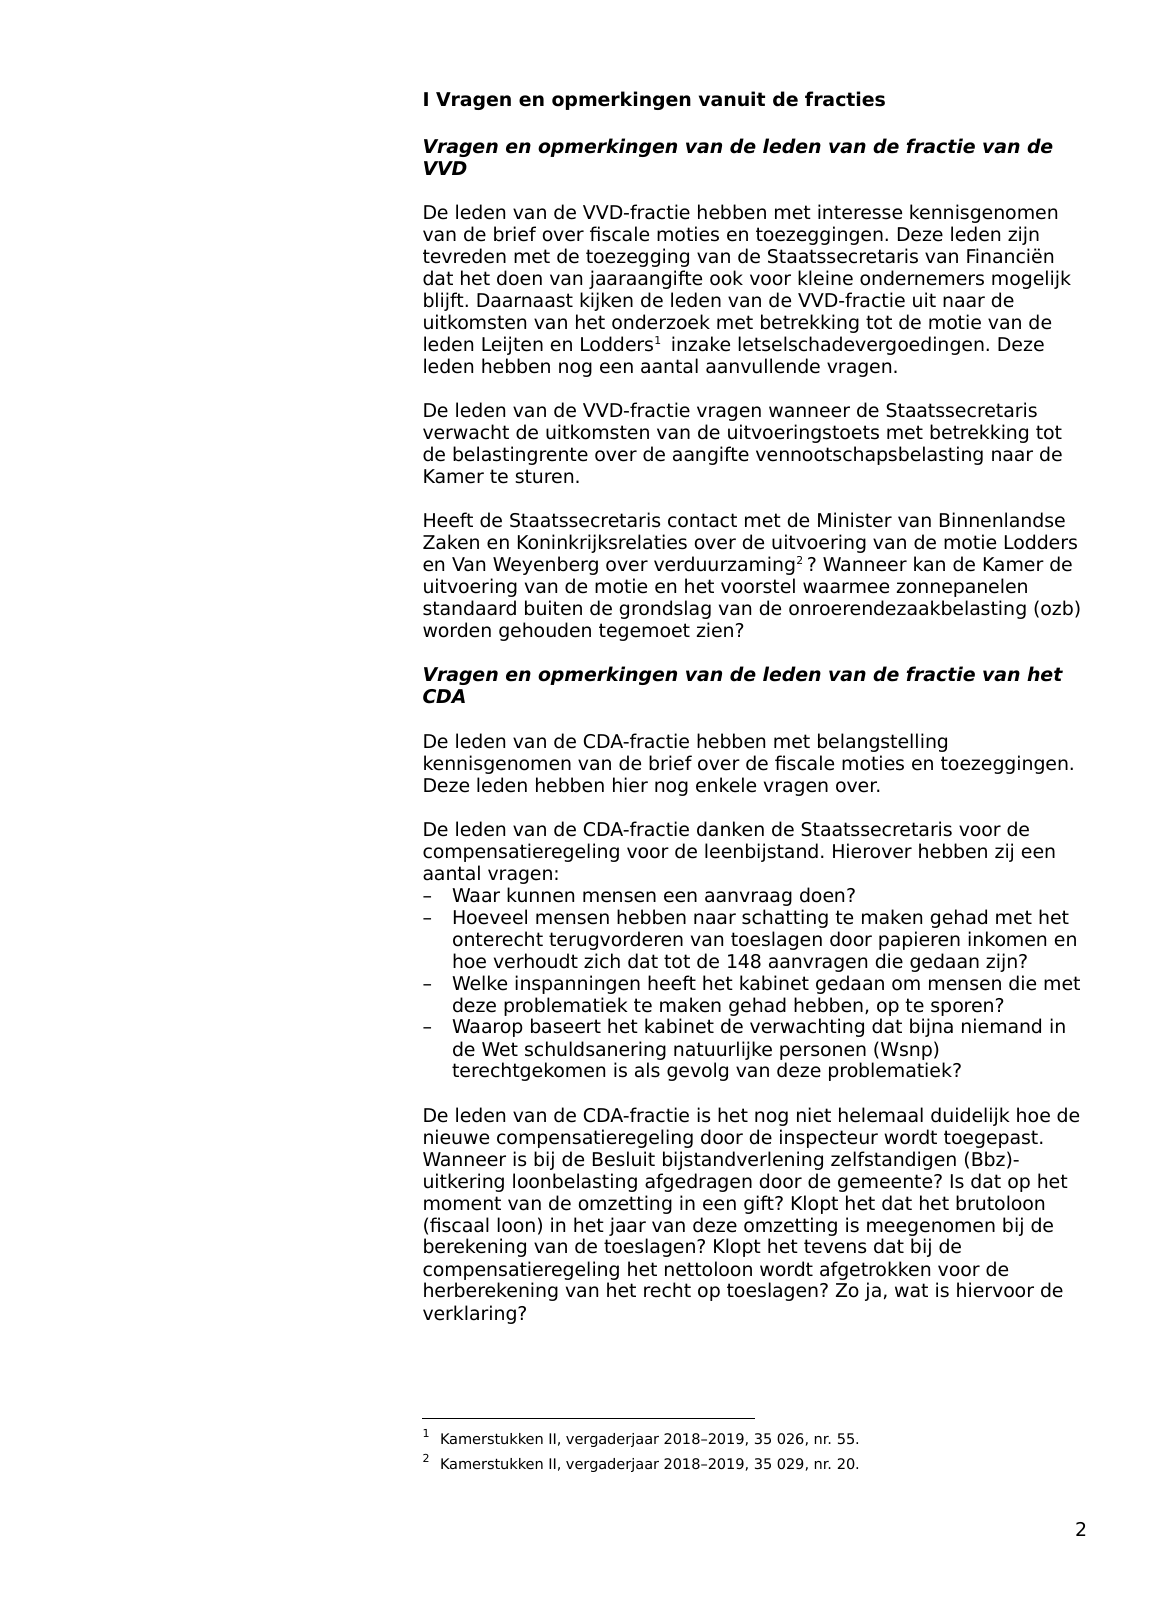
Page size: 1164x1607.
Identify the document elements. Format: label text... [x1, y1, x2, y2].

text De leden van de VVD-fractie hebben met interesse kennisgenomen van de brief over fiscale moties en toezeggingen. Deze leden zijn tevreden met de toezegging van de Staatssecretaris van Financiën dat het doen van jaaraangifte ook voor kleine ondernemers mogelijk blijft. Daarnaast kijken de leden van de VVD-fractie uit naar de uitkomsten van het onderzoek met betrekking tot de motie van de leden Leijten en Lodders inzake letselschadevergoedingen. Deze leden hebben nog een aantal aanvullende vragen. [422, 202, 1087, 378]
text De leden van de CDA-fractie is het nog niet helemaal duidelijk hoe de nieuwe compensatieregeling door de inspecteur wordt toegepast. Wanneer is bij de Besluit bijstandverlening zelfstandigen (Bbz)-uitkering loonbelasting afgedragen door de gemeente? Is dat op het moment van de omzetting in een gift? Klopt het dat het brutoloon (fiscaal loon) in het jaar van deze omzetting is meegenomen bij de berekening van de toeslagen? Klopt het tevens dat bij de compensatieregeling het nettoloon wordt afgetrokken voor de herberekening van het recht op toeslagen? Zo ja, wat is hiervoor de verklaring? [422, 1104, 1087, 1324]
subtitle Vragen en opmerkingen van de leden van de fractie van het CDA [422, 664, 1087, 708]
text Kamerstukken II, vergaderjaar 2018–2019, 35 026, nr. 55. [422, 1427, 1087, 1449]
text De leden van de CDA-fractie danken de Staatssecretaris voor de compensatieregeling voor de leenbijstand. Hierover hebben zij een aantal vragen: [422, 819, 1087, 884]
text – Waar kunnen mensen een aanvraag doen? [422, 884, 1087, 907]
subtitle Vragen en opmerkingen van de leden van de fractie van de VVD [422, 136, 1087, 180]
text Heeft de Staatssecretaris contact met de Minister van Binnenlandse Zaken en Koninkrijksrelaties over de uitvoering van de motie Lodders en Van Weyenberg over verduurzaming? Wanneer kan de Kamer de uitvoering van de motie en het voorstel waarmee zonnepanelen standaard buiten de grondslag van de onroerendezaakbelasting (ozb) worden gehouden tegemoet zien? [422, 510, 1087, 642]
text – Hoeveel mensen hebben naar schatting te maken gehad met het onterecht terugvorderen van toeslagen door papieren inkomen en hoe verhoudt zich dat tot de 148 aanvragen die gedaan zijn? [422, 907, 1087, 972]
text – Welke inspanningen heeft het kabinet gedaan om mensen die met deze problematiek te maken gehad hebben, op te sporen? [422, 972, 1087, 1016]
text Kamerstukken II, vergaderjaar 2018–2019, 35 029, nr. 20. [422, 1452, 1087, 1474]
text – Waarop baseert het kabinet de verwachting dat bijna niemand in de Wet schuldsanering natuurlijke personen (Wsnp) terechtgekomen is als gevolg van deze problematiek? [422, 1016, 1087, 1082]
text De leden van de VVD-fractie vragen wanneer de Staatssecretaris verwacht de uitkomsten van de uitvoeringstoets met betrekking tot de belastingrente over de aangifte vennootschapsbelasting naar de Kamer te sturen. [422, 400, 1087, 488]
text De leden van de CDA-fractie hebben met belangstelling kennisgenomen van de brief over de fiscale moties en toezeggingen. Deze leden hebben hier nog enkele vragen over. [422, 731, 1087, 796]
subtitle I Vragen en opmerkingen vanuit de fracties [422, 89, 1087, 111]
